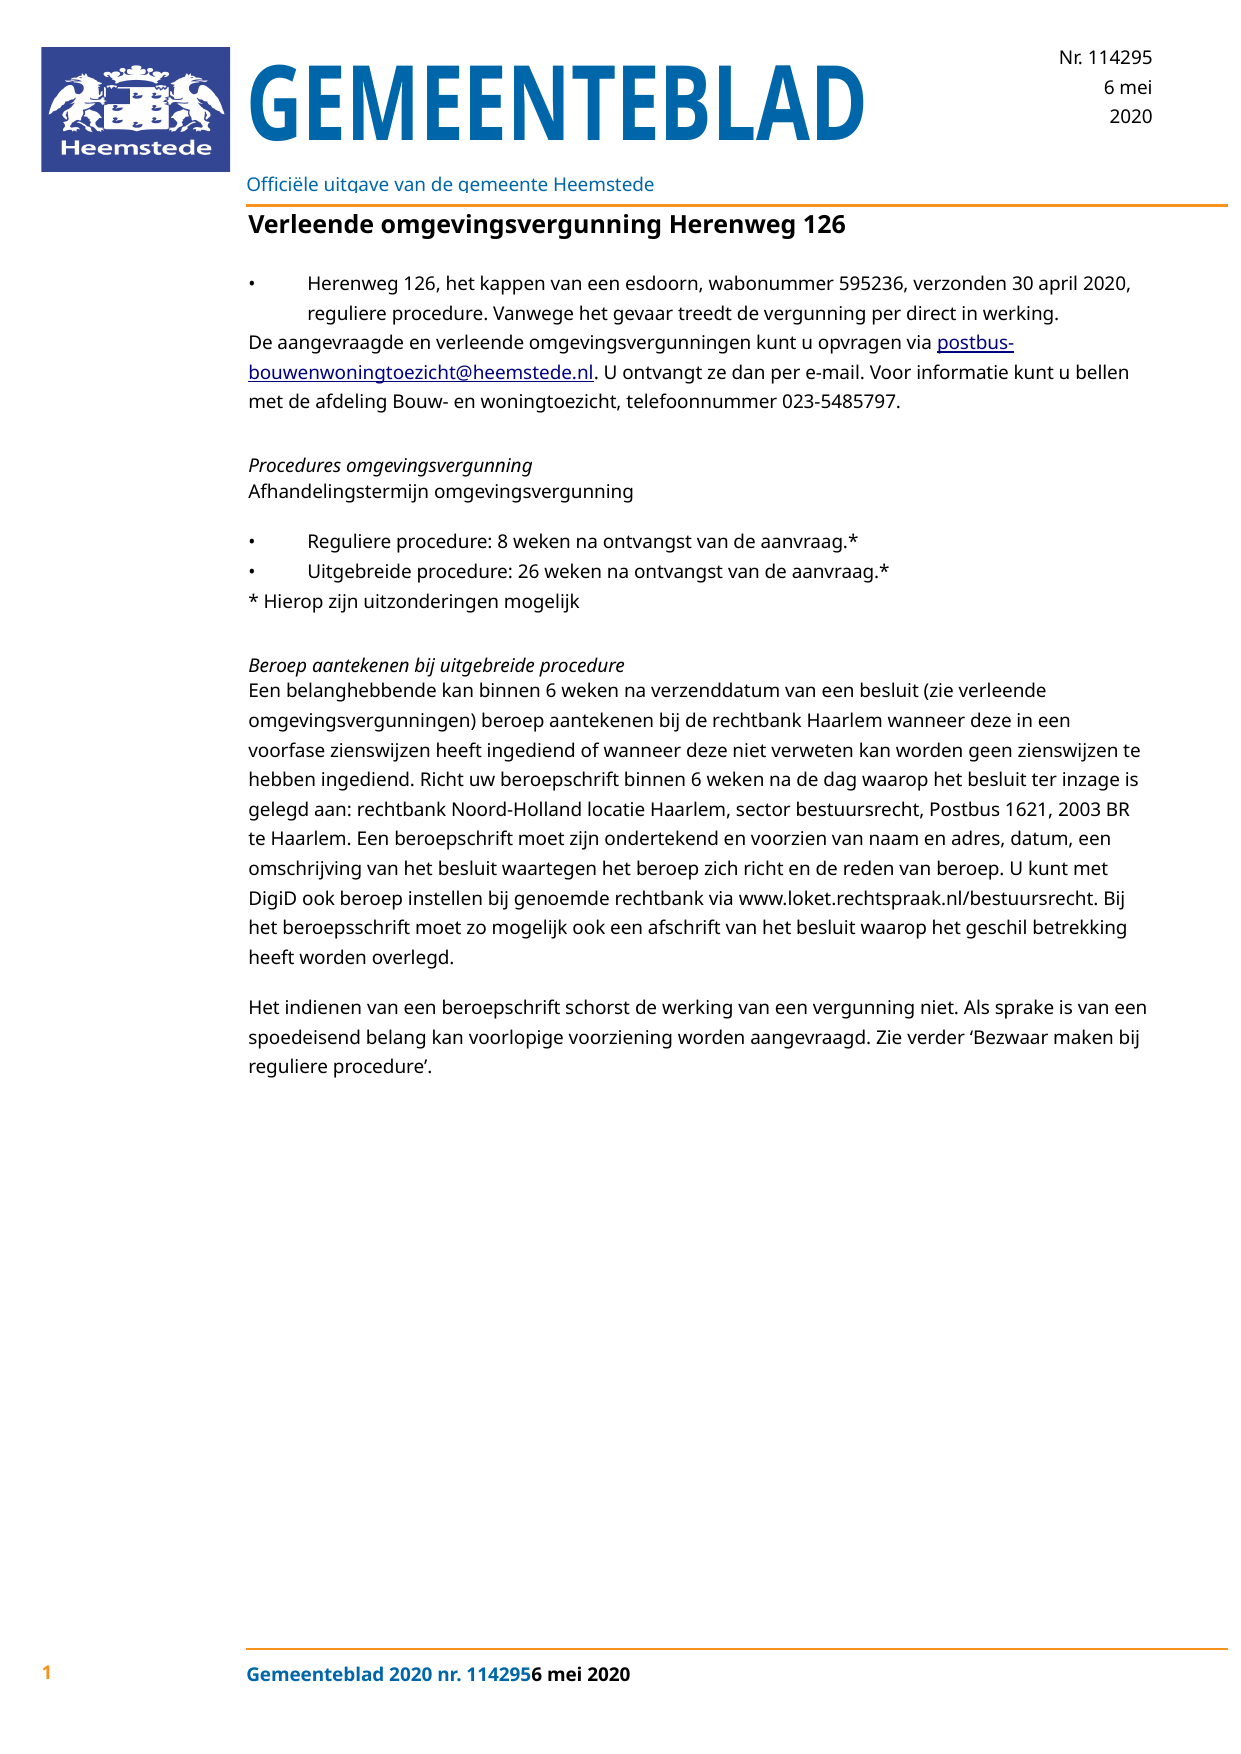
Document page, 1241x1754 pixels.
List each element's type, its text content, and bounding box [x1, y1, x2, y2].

text Procedures omgevingsvergunning [248, 453, 1152, 478]
list Herenweg 126, het kappen van een esdoorn, wabonummer 595236, verzonden 30 april 2020, reguliere procedure. Vanwege het gevaar treedt de vergunning per direct in werking. [248, 270, 1152, 326]
picture [41, 47, 231, 172]
text Een belanghebbende kan binnen 6 weken na verzenddatum van een besluit (zie verleende omgevingsvergunningen) beroep aantekenen bij de rechtbank Haarlem wanneer deze in een voorfase zienswijzen heeft ingediend of wanneer deze niet verweten kan worden geen zienswijzen te hebben ingediend. Richt uw beroepschrift binnen 6 weken na de dag waarop het besluit ter inzage is gelegd aan: rechtbank Noord-Holland locatie Haarlem, sector bestuursrecht, Postbus 1621, 2003 BR te Haarlem. Een beroepschrift moet zijn ondertekend en voorzien van naam en adres, datum, een omschrijving van het besluit waartegen het beroep zich richt en de reden van beroep. U kunt met DigiD ook beroep instellen bij genoemde rechtbank via www.loket.rechtspraak.nl/bestuursrecht. Bij het beroepsschrift moet zo mogelijk ook een afschrift van het besluit waarop het geschil betrekking heeft worden overlegd. [248, 678, 1152, 969]
text Afhandelingstermijn omgevingsvergunning [248, 478, 1152, 504]
text Het indienen van een beroepschrift schorst de werking van een vergunning niet. Als sprake is van een spoedeisend belang kan voorlopige voorziening worden aangevraagd. Zie verder ‘Bezwaar maken bij reguliere procedure’. [248, 994, 1152, 1079]
text * Hierop zijn uitzonderingen mogelijk [248, 588, 1152, 614]
list Reguliere procedure: 8 weken na ontvangst van de aanvraag.* [248, 529, 1152, 554]
text Beroep aantekenen bij uitgebreide procedure [248, 652, 1152, 678]
text De aangevraagde en verleende omgevingsvergunningen kunt u opvragen via postbus-bouwenwoningtoezicht@heemstede.nl. U ontvangt ze dan per e-mail. Voor informatie kunt u bellen met de afdeling Bouw- en woningtoezicht, telefoonnummer 023-5485797. [248, 329, 1152, 414]
list Uitgebreide procedure: 26 weken na ontvangst van de aanvraag.* [248, 558, 1152, 584]
text Verleende omgevingsvergunning Herenweg 126 [248, 207, 1152, 241]
